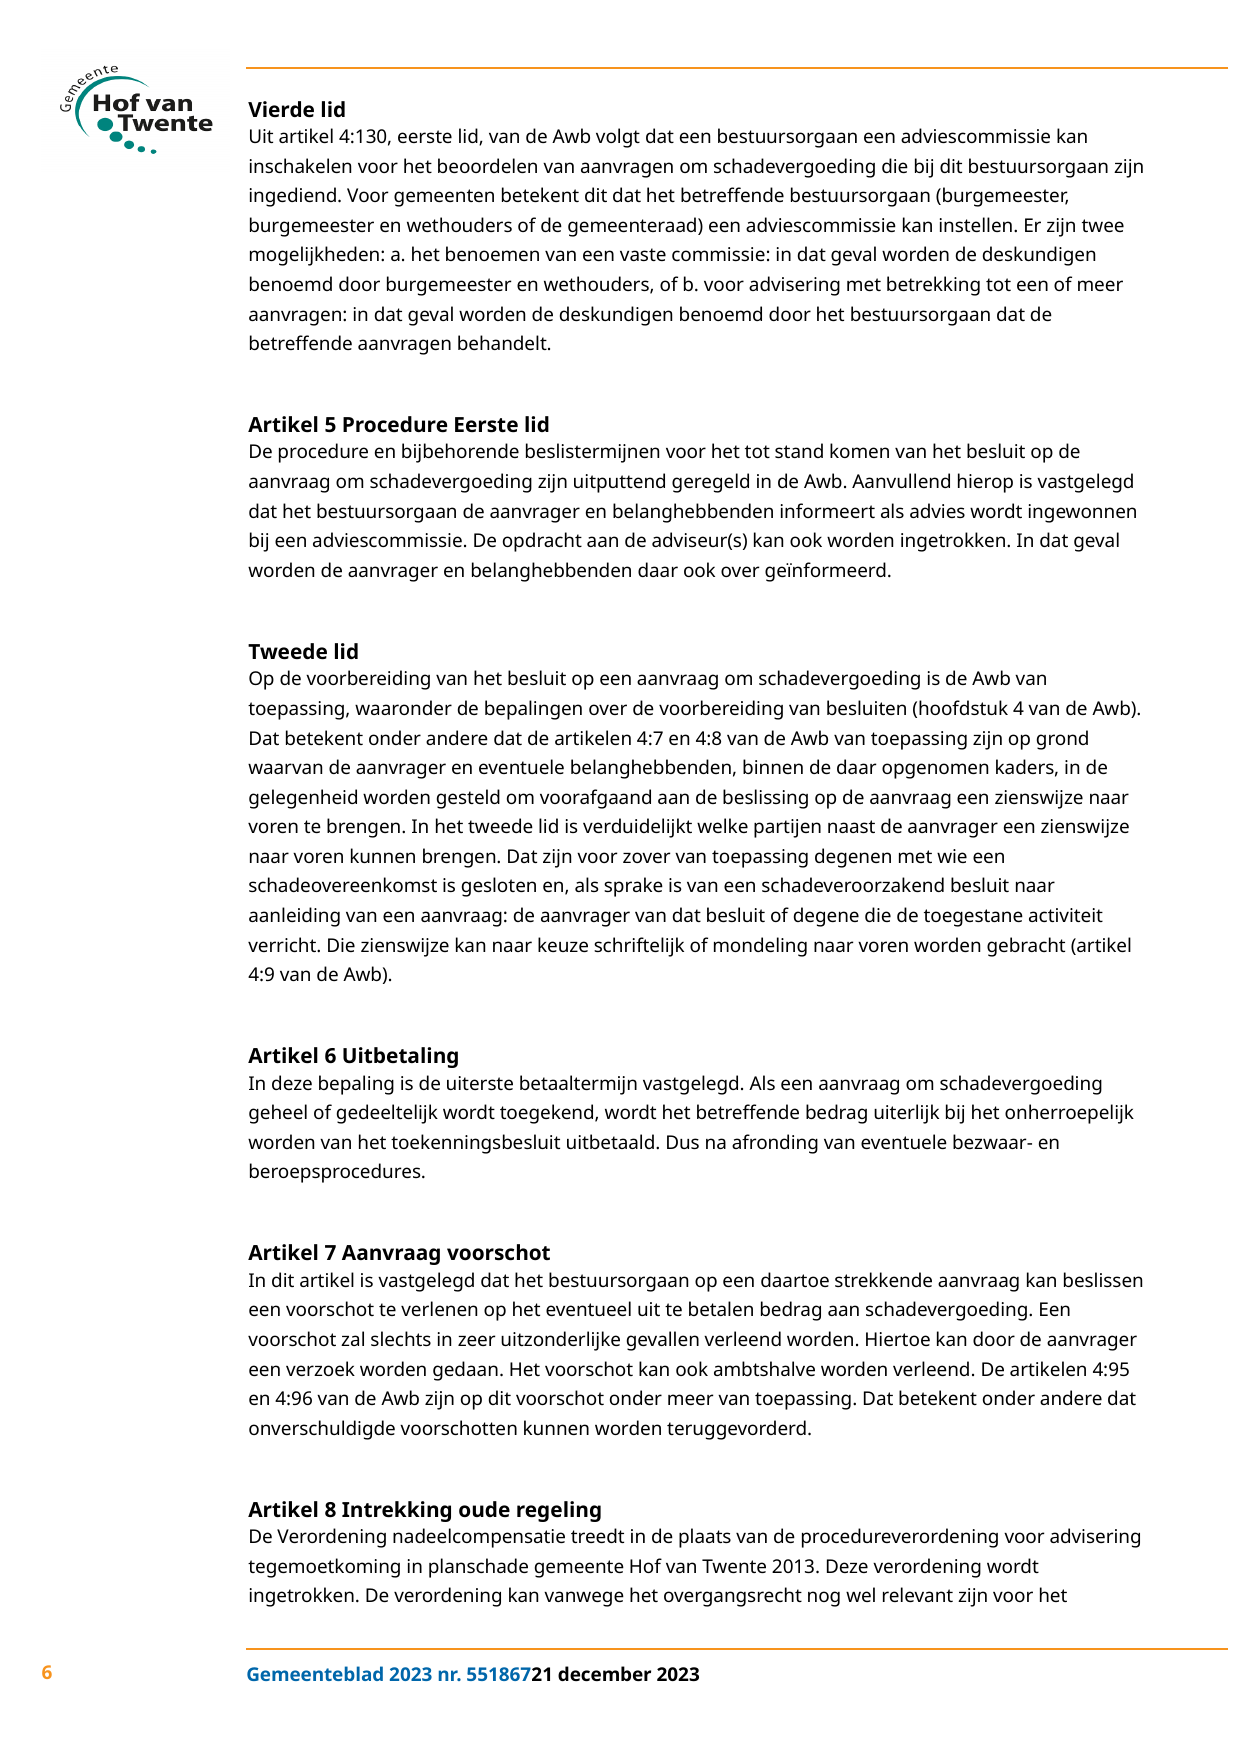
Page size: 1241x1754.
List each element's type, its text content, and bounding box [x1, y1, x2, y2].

picture [41, 47, 231, 172]
text Artikel 7 Aanvraag voorschot [248, 1238, 1152, 1267]
text Uit artikel 4:130, eerste lid, van de Awb volgt dat een bestuursorgaan een adviescommissie kan inschakelen voor het beoordelen van aanvragen om schadevergoeding die bij dit bestuursorgaan zijn ingediend. Voor gemeenten betekent dit dat het betreffende bestuursorgaan (burgemeester, burgemeester en wethouders of de gemeenteraad) een adviescommissie kan instellen. Er zijn twee mogelijkheden: a. het benoemen van een vaste commissie: in dat geval worden de deskundigen benoemd door burgemeester en wethouders, of b. voor advisering met betrekking tot een of meer aanvragen: in dat geval worden de deskundigen benoemd door het bestuursorgaan dat de betreffende aanvragen behandelt. [248, 123, 1152, 356]
text In deze bepaling is de uiterste betaaltermijn vastgelegd. Als een aanvraag om schadevergoeding geheel of gedeeltelijk wordt toegekend, wordt het betreffende bedrag uiterlijk bij het onherroepelijk worden van het toekenningsbesluit uitbetaald. Dus na afronding van eventuele bezwaar- en beroepsprocedures. [248, 1070, 1152, 1184]
text Artikel 5 Procedure Eerste lid [248, 410, 1152, 439]
text In dit artikel is vastgelegd dat het bestuursorgaan op een daartoe strekkende aanvraag kan beslissen een voorschot te verlenen op het eventueel uit te betalen bedrag aan schadevergoeding. Een voorschot zal slechts in zeer uitzonderlijke gevallen verleend worden. Hiertoe kan door de aanvrager een verzoek worden gedaan. Het voorschot kan ook ambtshalve worden verleend. De artikelen 4:95 en 4:96 van de Awb zijn op dit voorschot onder meer van toepassing. Dat betekent onder andere dat onverschuldigde voorschotten kunnen worden teruggevorderd. [248, 1267, 1152, 1441]
text Vierde lid [248, 95, 1152, 123]
text Artikel 8 Intrekking oude regeling [248, 1495, 1152, 1523]
text De Verordening nadeelcompensatie treedt in de plaats van de procedureverordening voor advisering tegemoetkoming in planschade gemeente Hof van Twente 2013. Deze verordening wordt ingetrokken. De verordening kan vanwege het overgangsrecht nog wel relevant zijn voor het [248, 1523, 1152, 1608]
text Artikel 6 Uitbetaling [248, 1041, 1152, 1070]
text Op de voorbereiding van het besluit op een aanvraag om schadevergoeding is de Awb van toepassing, waaronder de bepalingen over de voorbereiding van besluiten (hoofdstuk 4 van de Awb). Dat betekent onder andere dat de artikelen 4:7 en 4:8 van de Awb van toepassing zijn op grond waarvan de aanvrager en eventuele belanghebbenden, binnen de daar opgenomen kaders, in de gelegenheid worden gesteld om voorafgaand aan de beslissing op de aanvraag een zienswijze naar voren te brengen. In het tweede lid is verduidelijkt welke partijen naast de aanvrager een zienswijze naar voren kunnen brengen. Dat zijn voor zover van toepassing degenen met wie een schadeovereenkomst is gesloten en, als sprake is van een schadeveroorzakend besluit naar aanleiding van een aanvraag: de aanvrager van dat besluit of degene die de toegestane activiteit verricht. Die zienswijze kan naar keuze schriftelijk of mondeling naar voren worden gebracht (artikel 4:9 van de Awb). [248, 666, 1152, 987]
text De procedure en bijbehorende beslistermijnen voor het tot stand komen van het besluit op de aanvraag om schadevergoeding zijn uitputtend geregeld in de Awb. Aanvullend hierop is vastgelegd dat het bestuursorgaan de aanvrager en belanghebbenden informeert als advies wordt ingewonnen bij een adviescommissie. De opdracht aan de adviseur(s) kan ook worden ingetrokken. In dat geval worden de aanvrager en belanghebbenden daar ook over geïnformeerd. [248, 439, 1152, 583]
text Tweede lid [248, 637, 1152, 666]
